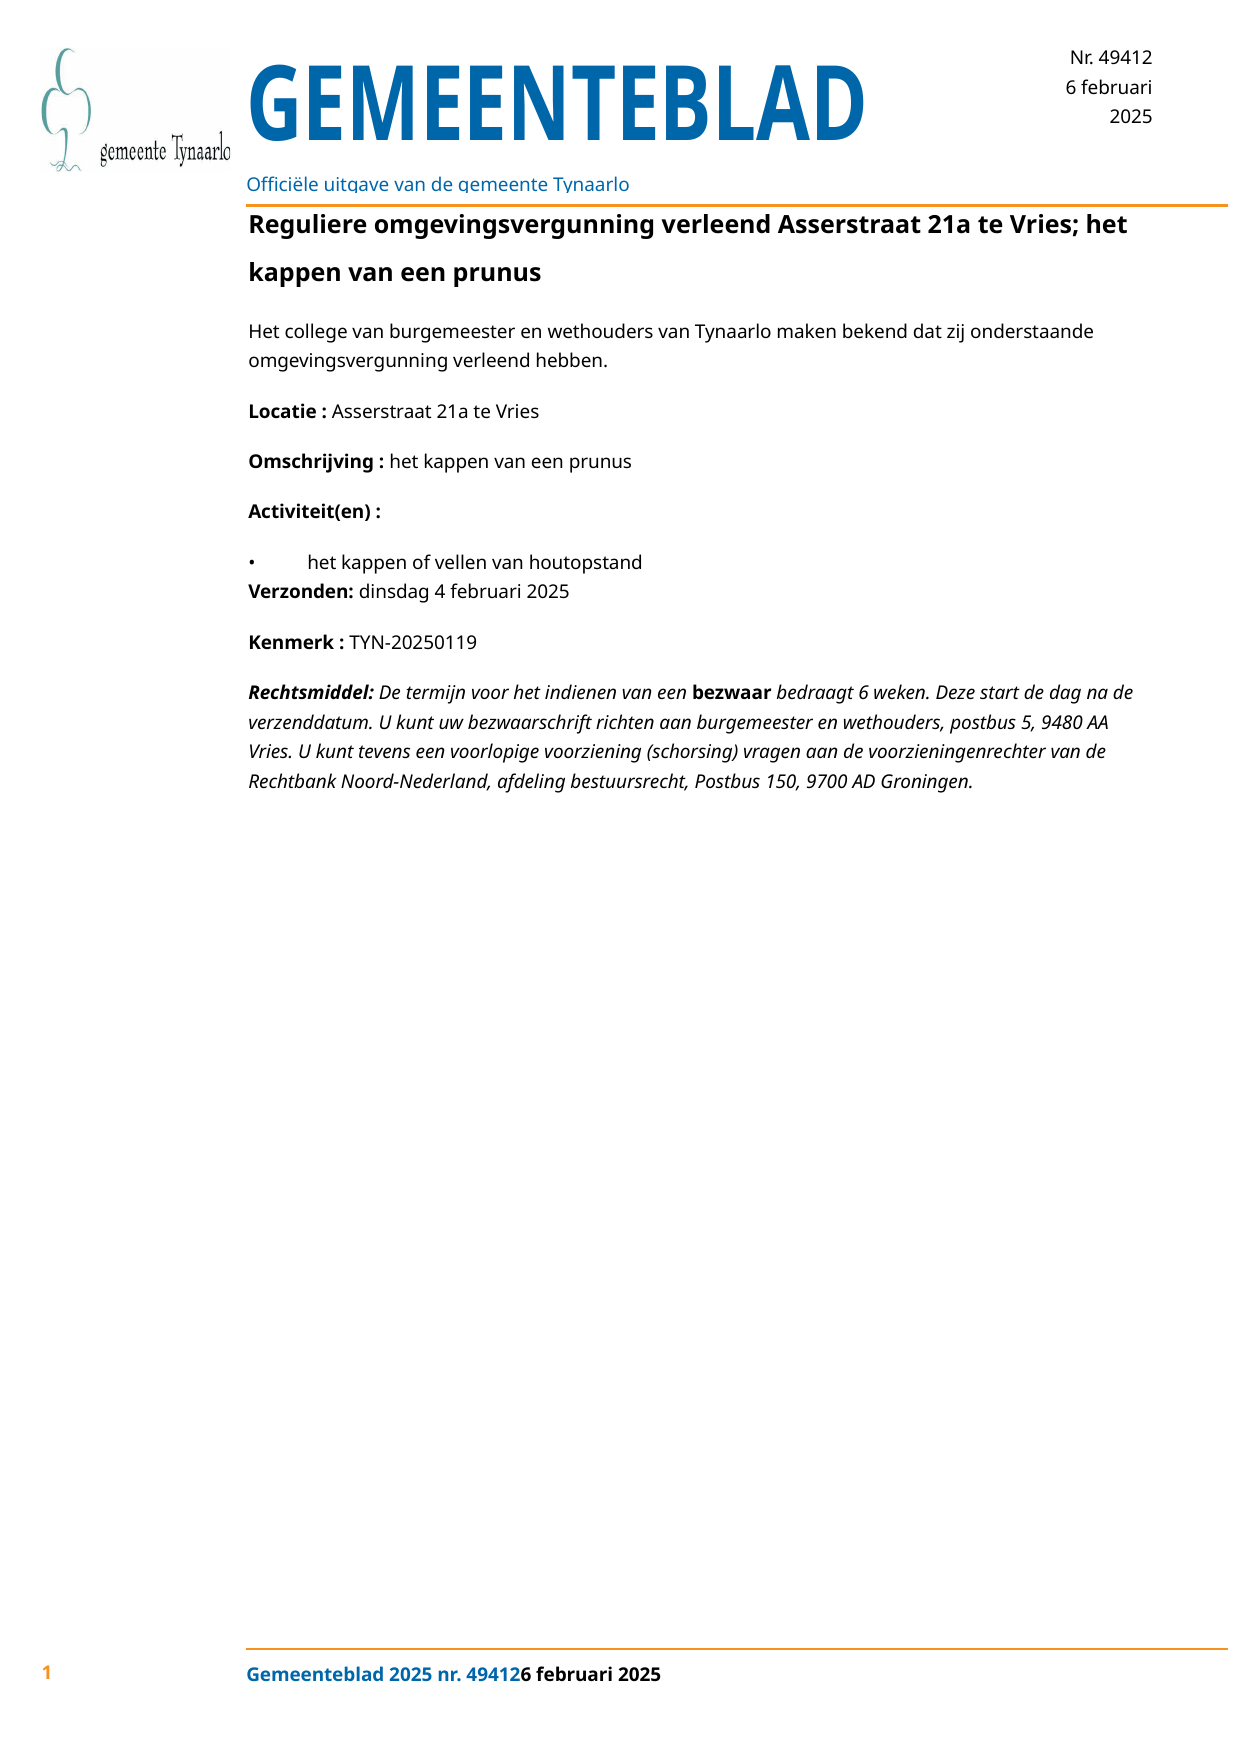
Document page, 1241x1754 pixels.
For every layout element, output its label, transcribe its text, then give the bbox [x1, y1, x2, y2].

text Verzonden: dinsdag 4 februari 2025 [248, 579, 1152, 604]
text Rechtsmiddel: De termijn voor het indienen van een bezwaar bedraagt 6 weken. Deze start de dag na de verzenddatum. U kunt uw bezwaarschrift richten aan burgemeester en wethouders, postbus 5, 9480 AA Vries. U kunt tevens een voorlopige voorziening (schorsing) vragen aan de voorzieningenrechter van de Rechtbank Noord-Nederland, afdeling bestuursrecht, Postbus 150, 9700 AD Groningen. [248, 679, 1152, 794]
text Kenmerk : TYN-20250119 [248, 629, 1152, 655]
text Reguliere omgevingsvergunning verleend Asserstraat 21a te Vries; het kappen van een prunus [248, 207, 1152, 288]
picture [41, 47, 231, 172]
list het kappen of vellen van houtopstand [248, 549, 1152, 575]
text Omschrijving : het kappen van een prunus [248, 448, 1152, 474]
text Activiteit(en) : [248, 499, 1152, 524]
text Het college van burgemeester en wethouders van Tynaarlo maken bekend dat zij onderstaande omgevingsvergunning verleend hebben. [248, 318, 1152, 373]
text Locatie : Asserstraat 21a te Vries [248, 398, 1152, 424]
